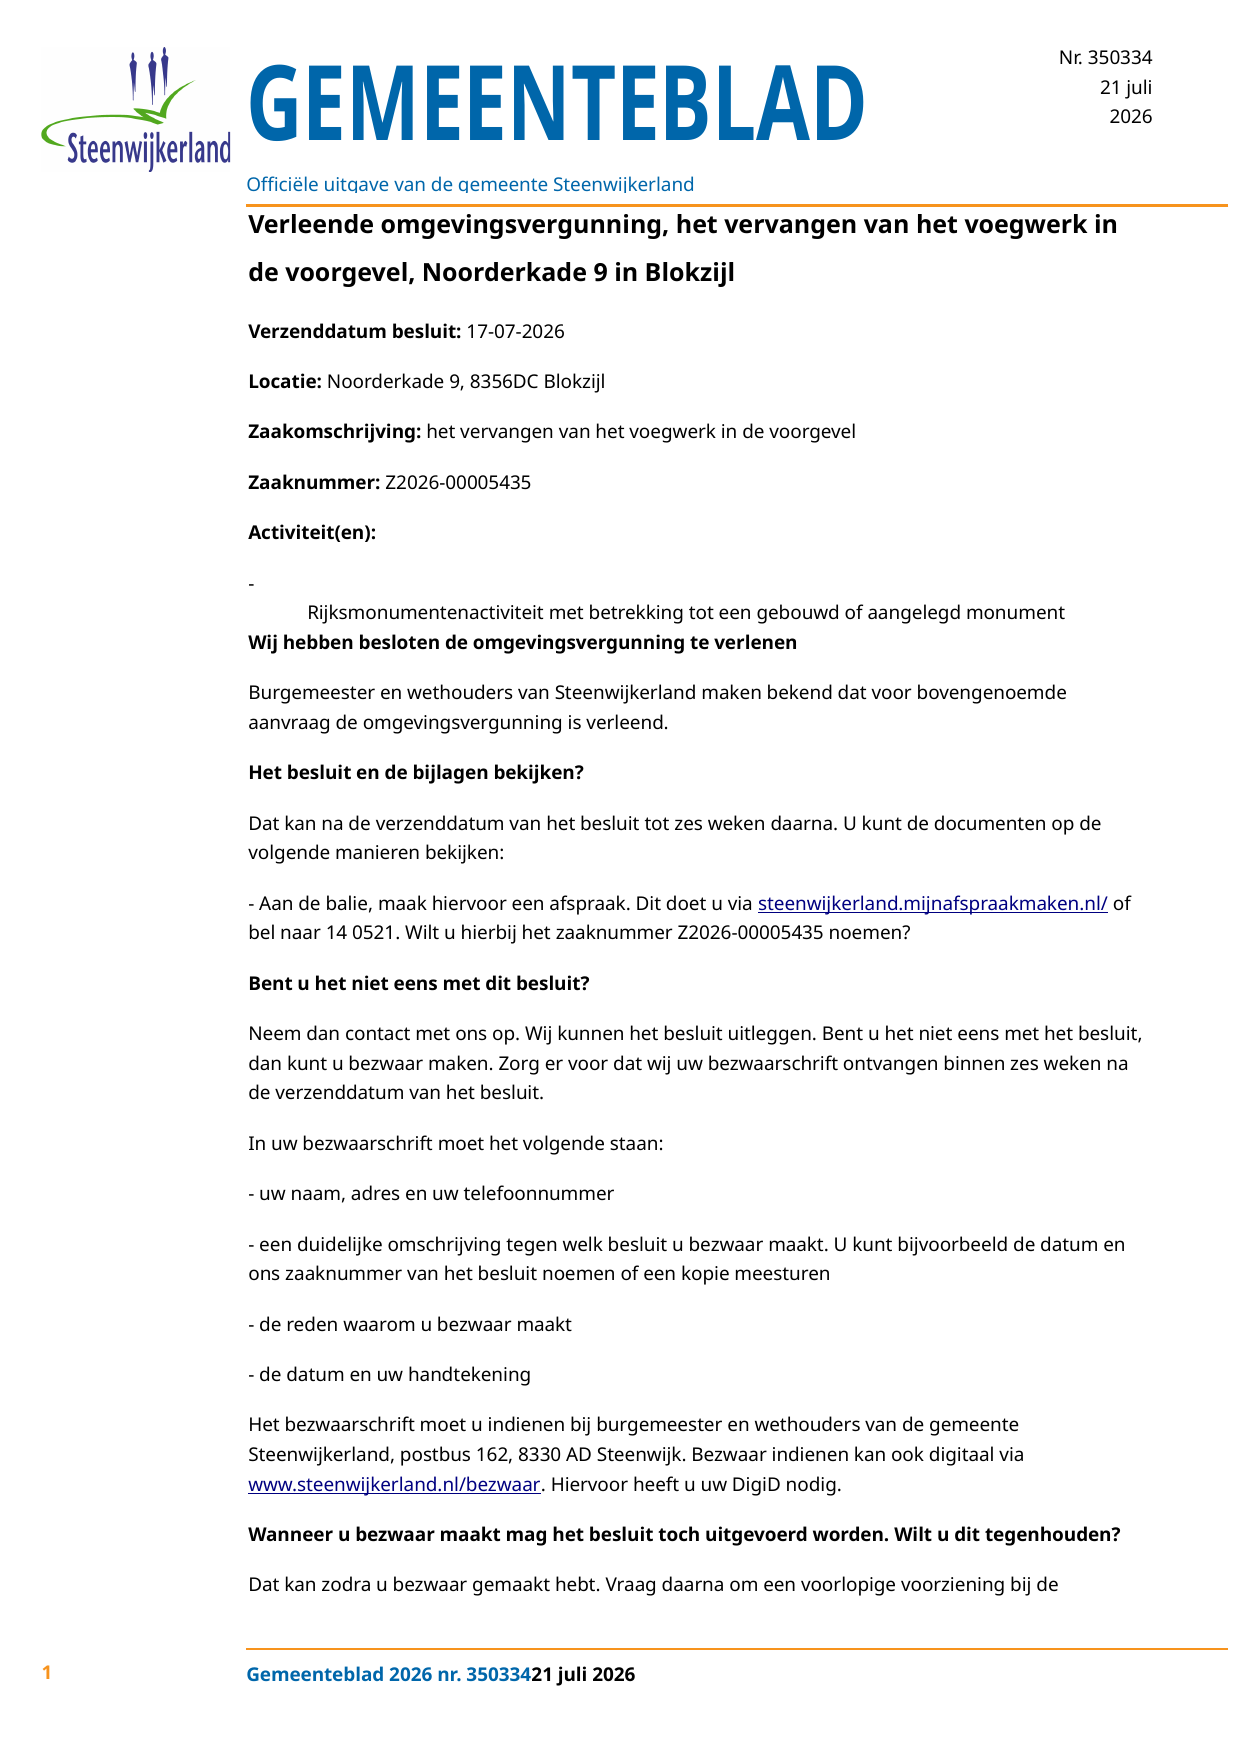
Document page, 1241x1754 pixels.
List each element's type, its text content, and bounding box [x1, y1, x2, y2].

text Locatie: Noorderkade 9, 8356DC Blokzijl [248, 368, 1152, 394]
text - de datum en uw handtekening [248, 1361, 1152, 1387]
text Dat kan zodra u bezwaar gemaakt hebt. Vraag daarna om een voorlopige voorziening bij de [248, 1572, 1152, 1597]
text Verzenddatum besluit: 17-07-2026 [248, 318, 1152, 344]
text Dat kan na de verzenddatum van het besluit tot zes weken daarna. U kunt de documenten op de volgende manieren bekijken: [248, 810, 1152, 865]
text Het bezwaarschrift moet u indienen bij burgemeester en wethouders van de gemeente Steenwijkerland, postbus 162, 8330 AD Steenwijk. Bezwaar indienen kan ook digitaal via www.steenwijkerland.nl/bezwaar. Hiervoor heeft u uw DigiD nodig. [248, 1412, 1152, 1497]
text Bent u het niet eens met dit besluit? [248, 970, 1152, 996]
text Het besluit en de bijlagen bekijken? [248, 759, 1152, 785]
list Rijksmonumentenactiviteit met betrekking tot een gebouwd of aangelegd monument [248, 599, 1152, 625]
text Burgemeester en wethouders van Steenwijkerland maken bekend dat voor bovengenoemde aanvraag de omgevingsvergunning is verleend. [248, 679, 1152, 735]
text Neem dan contact met ons op. Wij kunnen het besluit uitleggen. Bent u het niet eens met het besluit, dan kunt u bezwaar maken. Zorg er voor dat wij uw bezwaarschrift ontvangen binnen zes weken na de verzenddatum van het besluit. [248, 1020, 1152, 1105]
text Zaakomschrijving: het vervangen van het voegwerk in de voorgevel [248, 419, 1152, 444]
text Verleende omgevingsvergunning, het vervangen van het voegwerk in de voorgevel, Noorderkade 9 in Blokzijl [248, 207, 1152, 288]
text Wanneer u bezwaar maakt mag het besluit toch uitgevoerd worden. Wilt u dit tegenhouden? [248, 1521, 1152, 1547]
text - uw naam, adres en uw telefoonnummer [248, 1180, 1152, 1206]
text Zaaknummer: Z2026-00005435 [248, 469, 1152, 495]
text In uw bezwaarschrift moet het volgende staan: [248, 1130, 1152, 1156]
text Wij hebben besloten de omgevingsvergunning te verlenen [248, 629, 1152, 655]
text - een duidelijke omschrijving tegen welk besluit u bezwaar maakt. U kunt bijvoorbeeld de datum en ons zaaknummer van het besluit noemen of een kopie meesturen [248, 1231, 1152, 1286]
text - de reden waarom u bezwaar maakt [248, 1311, 1152, 1337]
picture [41, 47, 231, 172]
text Activiteit(en): [248, 519, 1152, 545]
text - Aan de balie, maak hiervoor een afspraak. Dit doet u via steenwijkerland.mijnafspraakmaken.nl/ of bel naar 14 0521. Wilt u hierbij het zaaknummer Z2026-00005435 noemen? [248, 890, 1152, 945]
